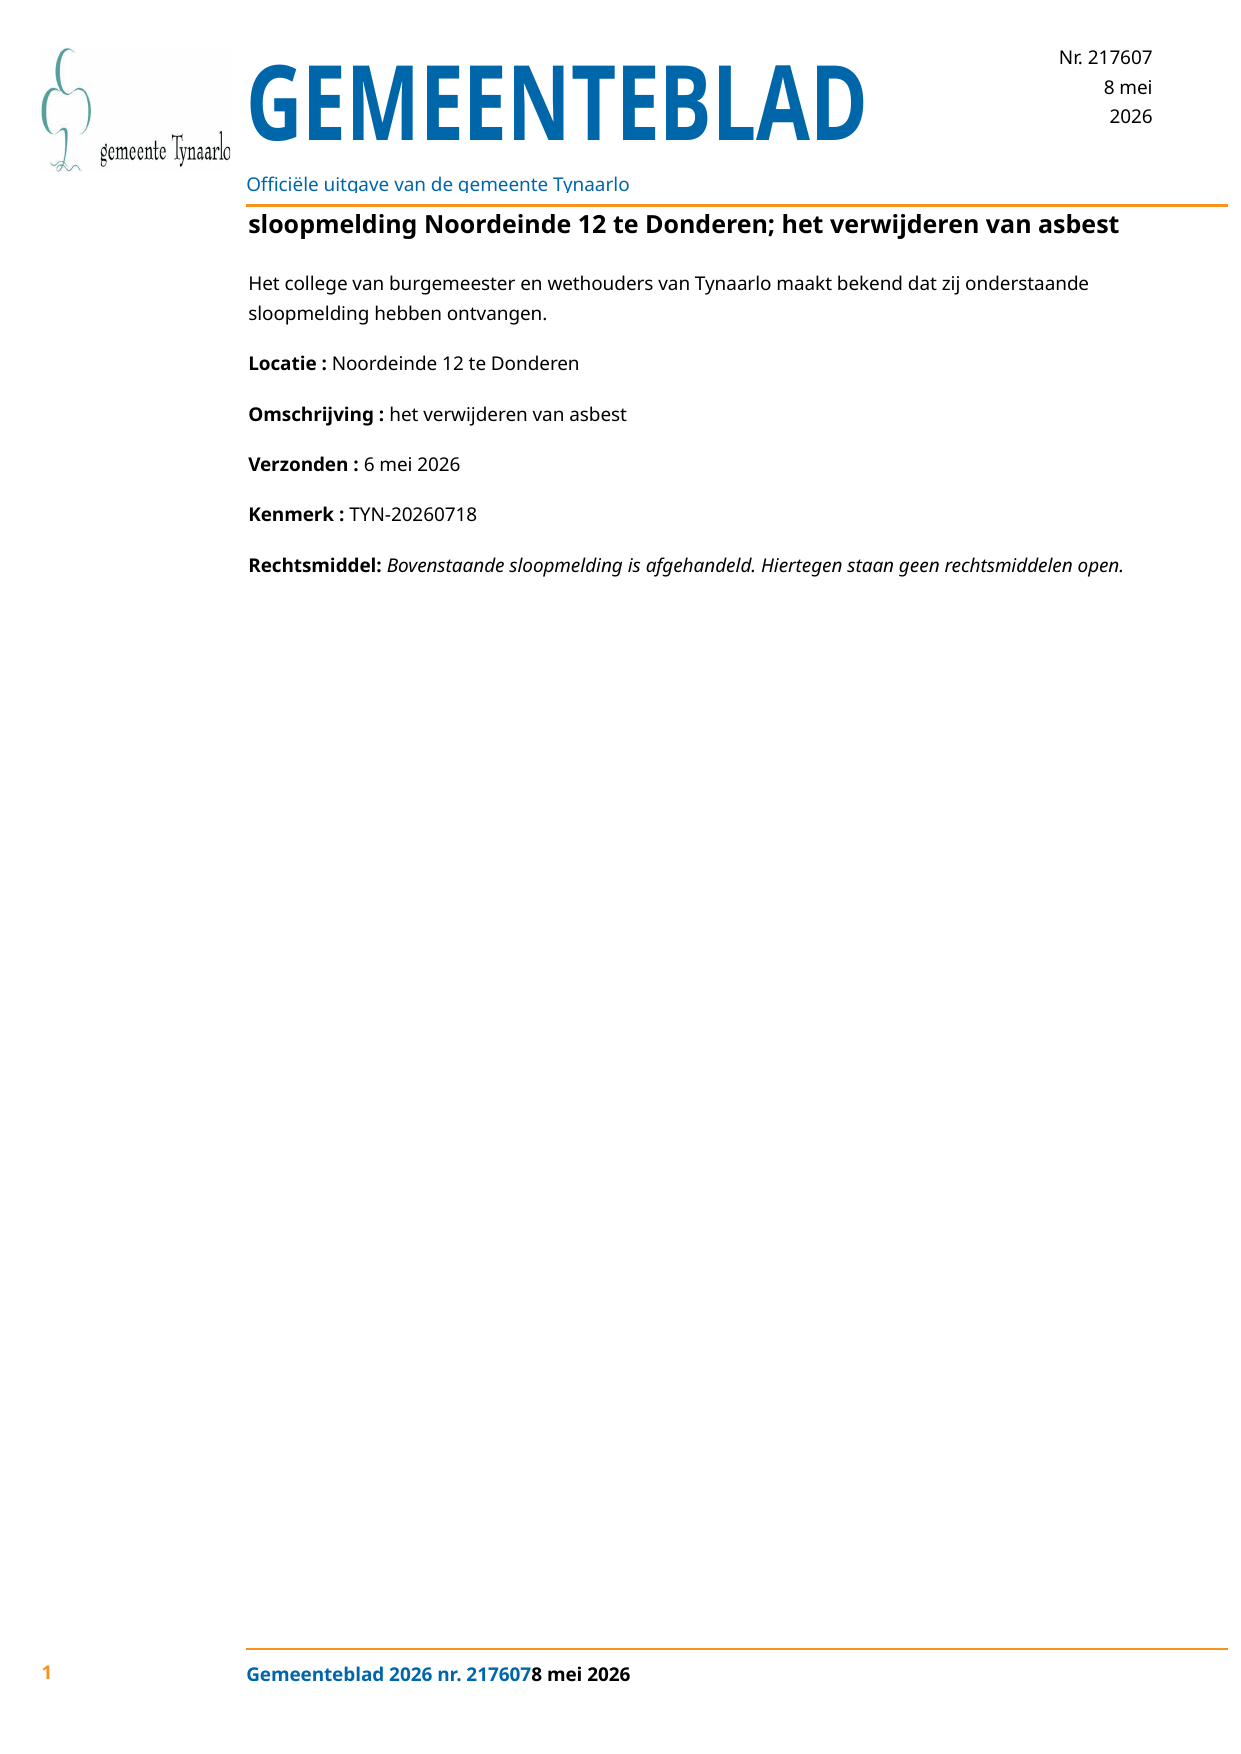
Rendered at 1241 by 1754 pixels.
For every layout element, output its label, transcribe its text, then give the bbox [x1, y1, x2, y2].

text Verzonden : 6 mei 2026 [248, 451, 1152, 477]
text Omschrijving : het verwijderen van asbest [248, 401, 1152, 426]
picture [41, 47, 231, 172]
text Rechtsmiddel: Bovenstaande sloopmelding is afgehandeld. Hiertegen staan geen rechtsmiddelen open. [248, 552, 1152, 578]
text Locatie : Noordeinde 12 te Donderen [248, 350, 1152, 376]
text sloopmelding Noordeinde 12 te Donderen; het verwijderen van asbest [248, 207, 1152, 241]
text Het college van burgemeester en wethouders van Tynaarlo maakt bekend dat zij onderstaande sloopmelding hebben ontvangen. [248, 270, 1152, 326]
text Kenmerk : TYN-20260718 [248, 502, 1152, 527]
